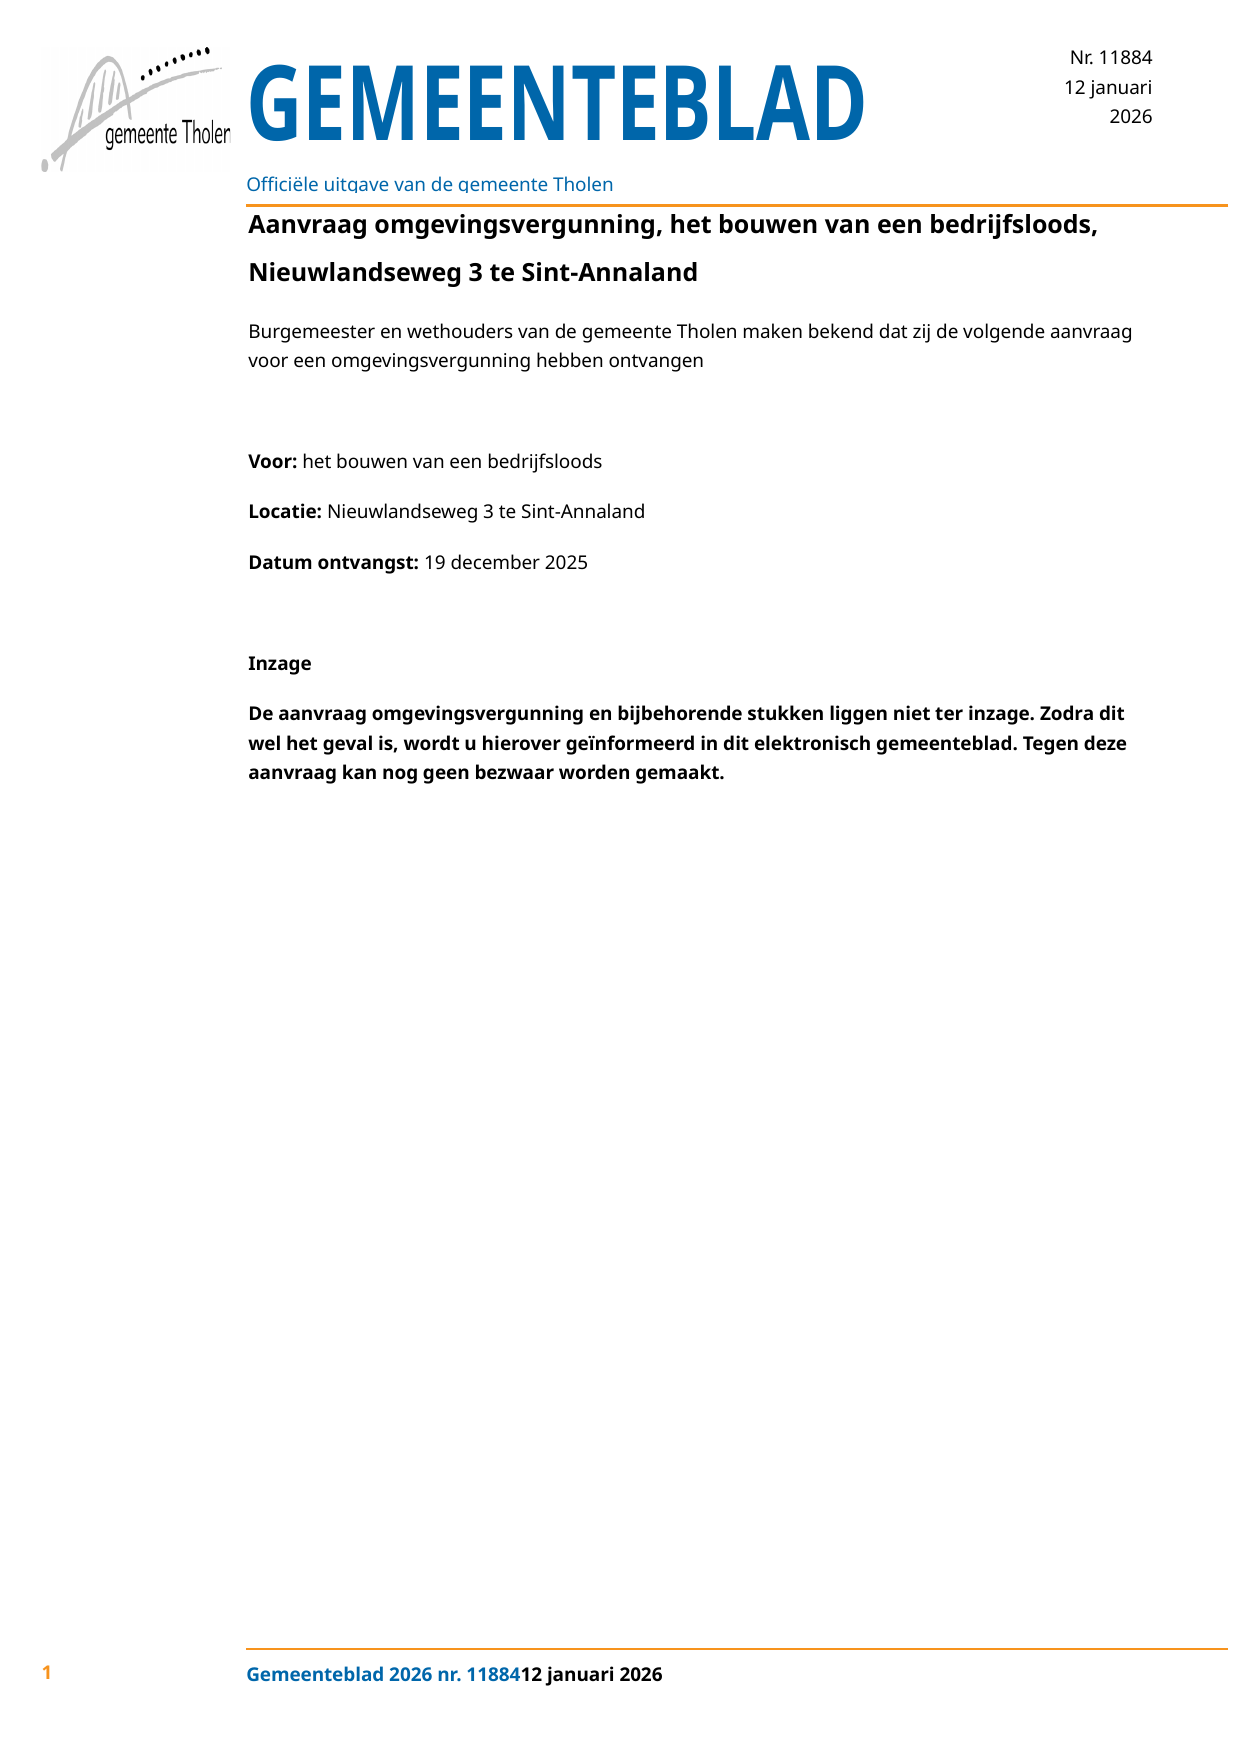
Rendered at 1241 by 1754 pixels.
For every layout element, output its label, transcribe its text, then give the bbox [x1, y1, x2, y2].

text Aanvraag omgevingsvergunning, het bouwen van een bedrijfsloods, Nieuwlandseweg 3 te Sint-Annaland [248, 207, 1152, 288]
text Voor: het bouwen van een bedrijfsloods [248, 448, 1152, 474]
text Burgemeester en wethouders van de gemeente Tholen maken bekend dat zij de volgende aanvraag voor een omgevingsvergunning hebben ontvangen [248, 318, 1152, 373]
text De aanvraag omgevingsvergunning en bijbehorende stukken liggen niet ter inzage. Zodra dit wel het geval is, wordt u hierover geïnformeerd in dit elektronisch gemeenteblad. Tegen deze aanvraag kan nog geen bezwaar worden gemaakt. [248, 700, 1152, 785]
picture [41, 47, 231, 172]
text Datum ontvangst: 19 december 2025 [248, 549, 1152, 575]
text Locatie: Nieuwlandseweg 3 te Sint-Annaland [248, 499, 1152, 524]
text Inzage [248, 650, 1152, 676]
